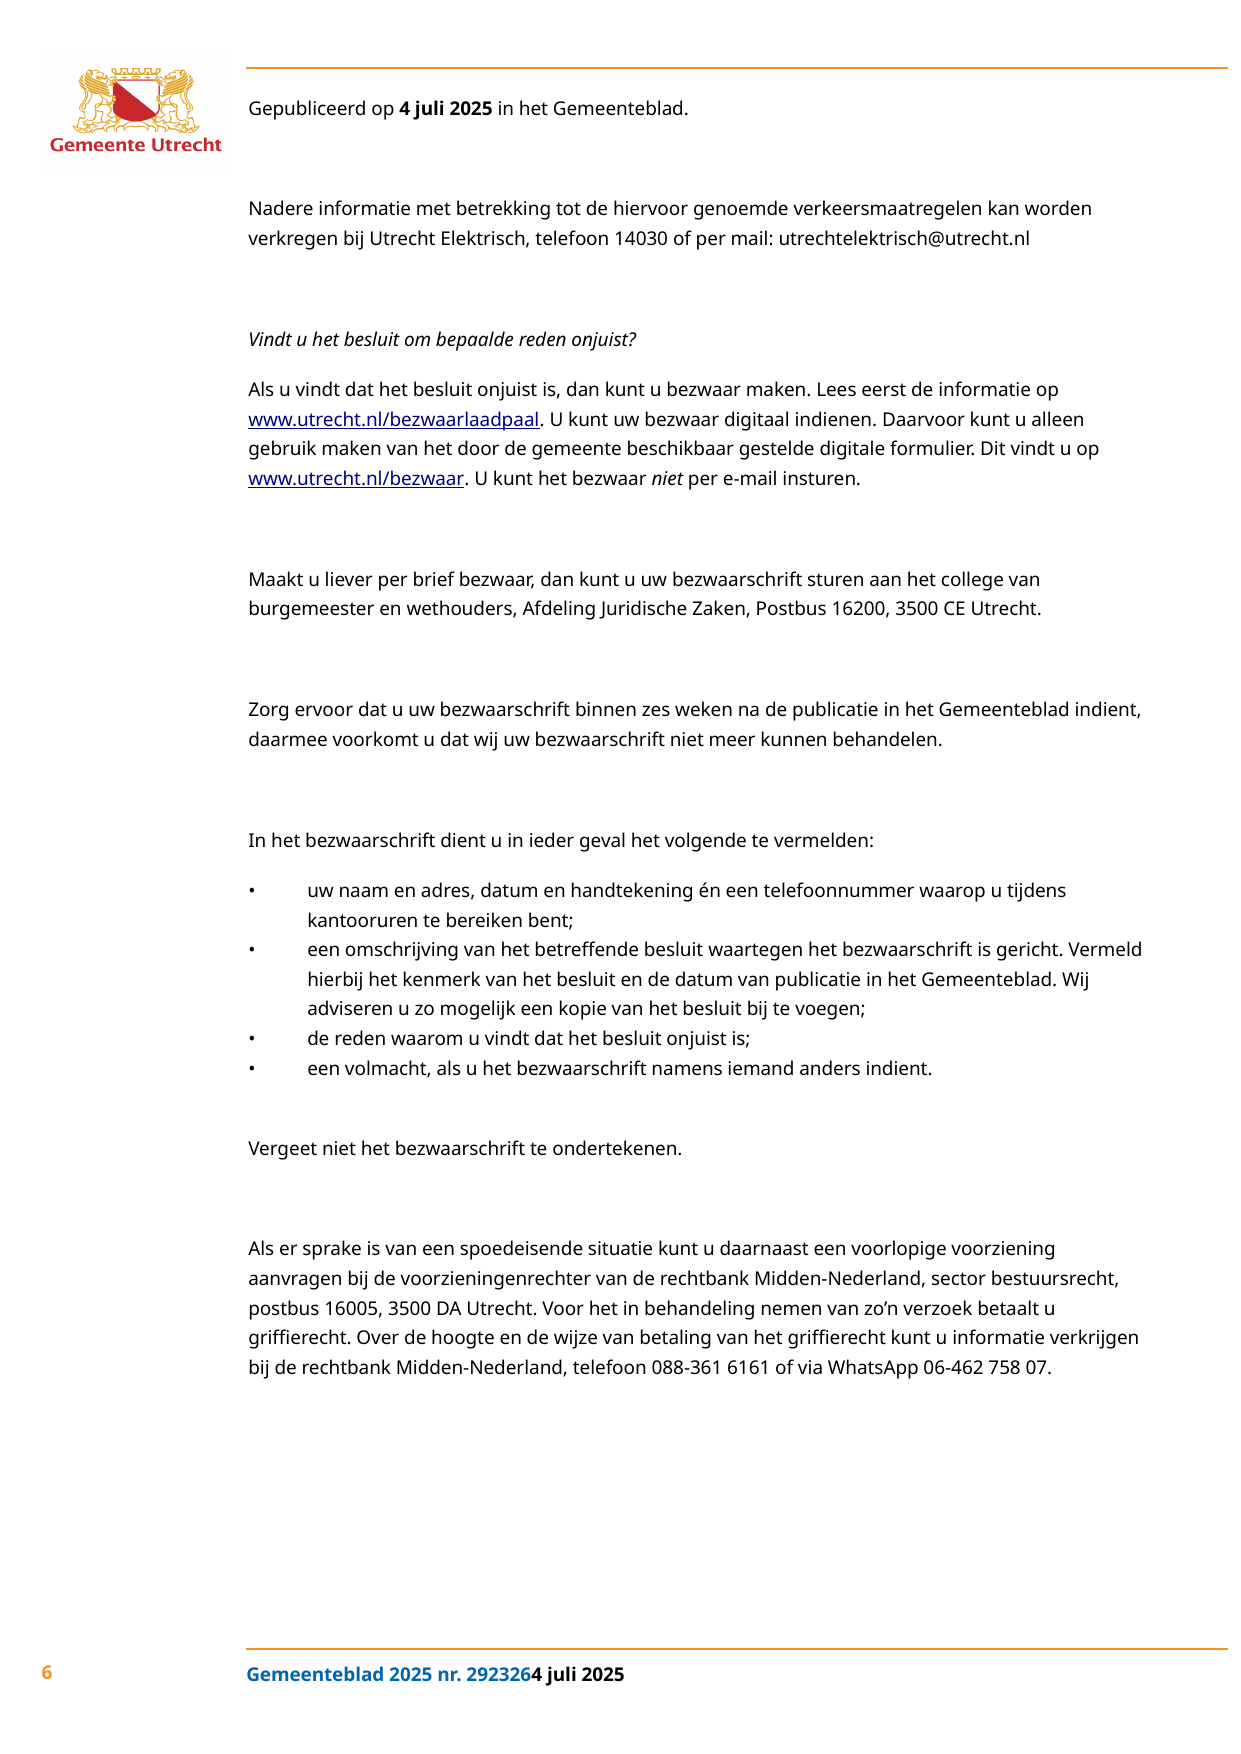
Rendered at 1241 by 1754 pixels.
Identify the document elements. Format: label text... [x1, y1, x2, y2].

text Gepubliceerd op 4 juli 2025 in het Gemeenteblad. [248, 95, 1152, 121]
list een omschrijving van het betreffende besluit waartegen het bezwaarschrift is gericht. Vermeld hierbij het kenmerk van het besluit en de datum van publicatie in het Gemeenteblad. Wij adviseren u zo mogelijk een kopie van het besluit bij te voegen; [248, 936, 1152, 1021]
text Zorg ervoor dat u uw bezwaarschrift binnen zes weken na de publicatie in het Gemeenteblad indient, daarmee voorkomt u dat wij uw bezwaarschrift niet meer kunnen behandelen. [248, 696, 1152, 752]
list de reden waarom u vindt dat het besluit onjuist is; [248, 1025, 1152, 1051]
text Vindt u het besluit om bepaalde reden onjuist? [248, 326, 1152, 352]
text In het bezwaarschrift dient u in ieder geval het volgende te vermelden: [248, 827, 1152, 853]
picture [41, 47, 231, 172]
text Als u vindt dat het besluit onjuist is, dan kunt u bezwaar maken. Lees eerst de informatie op www.utrecht.nl/bezwaarlaadpaal. U kunt uw bezwaar digitaal indienen. Daarvoor kunt u alleen gebruik maken van het door de gemeente beschikbaar gestelde digitale formulier. Dit vindt u op www.utrecht.nl/bezwaar. U kunt het bezwaar niet per e-mail insturen. [248, 376, 1152, 491]
list een volmacht, als u het bezwaarschrift namens iemand anders indient. [248, 1055, 1152, 1081]
text Nadere informatie met betrekking tot de hiervoor genoemde verkeersmaatregelen kan worden verkregen bij Utrecht Elektrisch, telefoon 14030 of per mail: utrechtelektrisch@utrecht.nl [248, 196, 1152, 251]
text Vergeet niet het bezwaarschrift te ondertekenen. [248, 1135, 1152, 1161]
text Als er sprake is van een spoedeisende situatie kunt u daarnaast een voorlopige voorziening aanvragen bij de voorzieningenrechter van de rechtbank Midden-Nederland, sector bestuursrecht, postbus 16005, 3500 DA Utrecht. Voor het in behandeling nemen van zo’n verzoek betaalt u griffierecht. Over de hoogte en de wijze van betaling van het griffierecht kunt u informatie verkrijgen bij de rechtbank Midden-Nederland, telefoon 088-361 6161 of via WhatsApp 06-462 758 07. [248, 1236, 1152, 1380]
list uw naam en adres, datum en handtekening én een telefoonnummer waarop u tijdens kantooruren te bereiken bent; [248, 877, 1152, 933]
text Maakt u liever per brief bezwaar, dan kunt u uw bezwaarschrift sturen aan het college van burgemeester en wethouders, Afdeling Juridische Zaken, Postbus 16200, 3500 CE Utrecht. [248, 566, 1152, 621]
